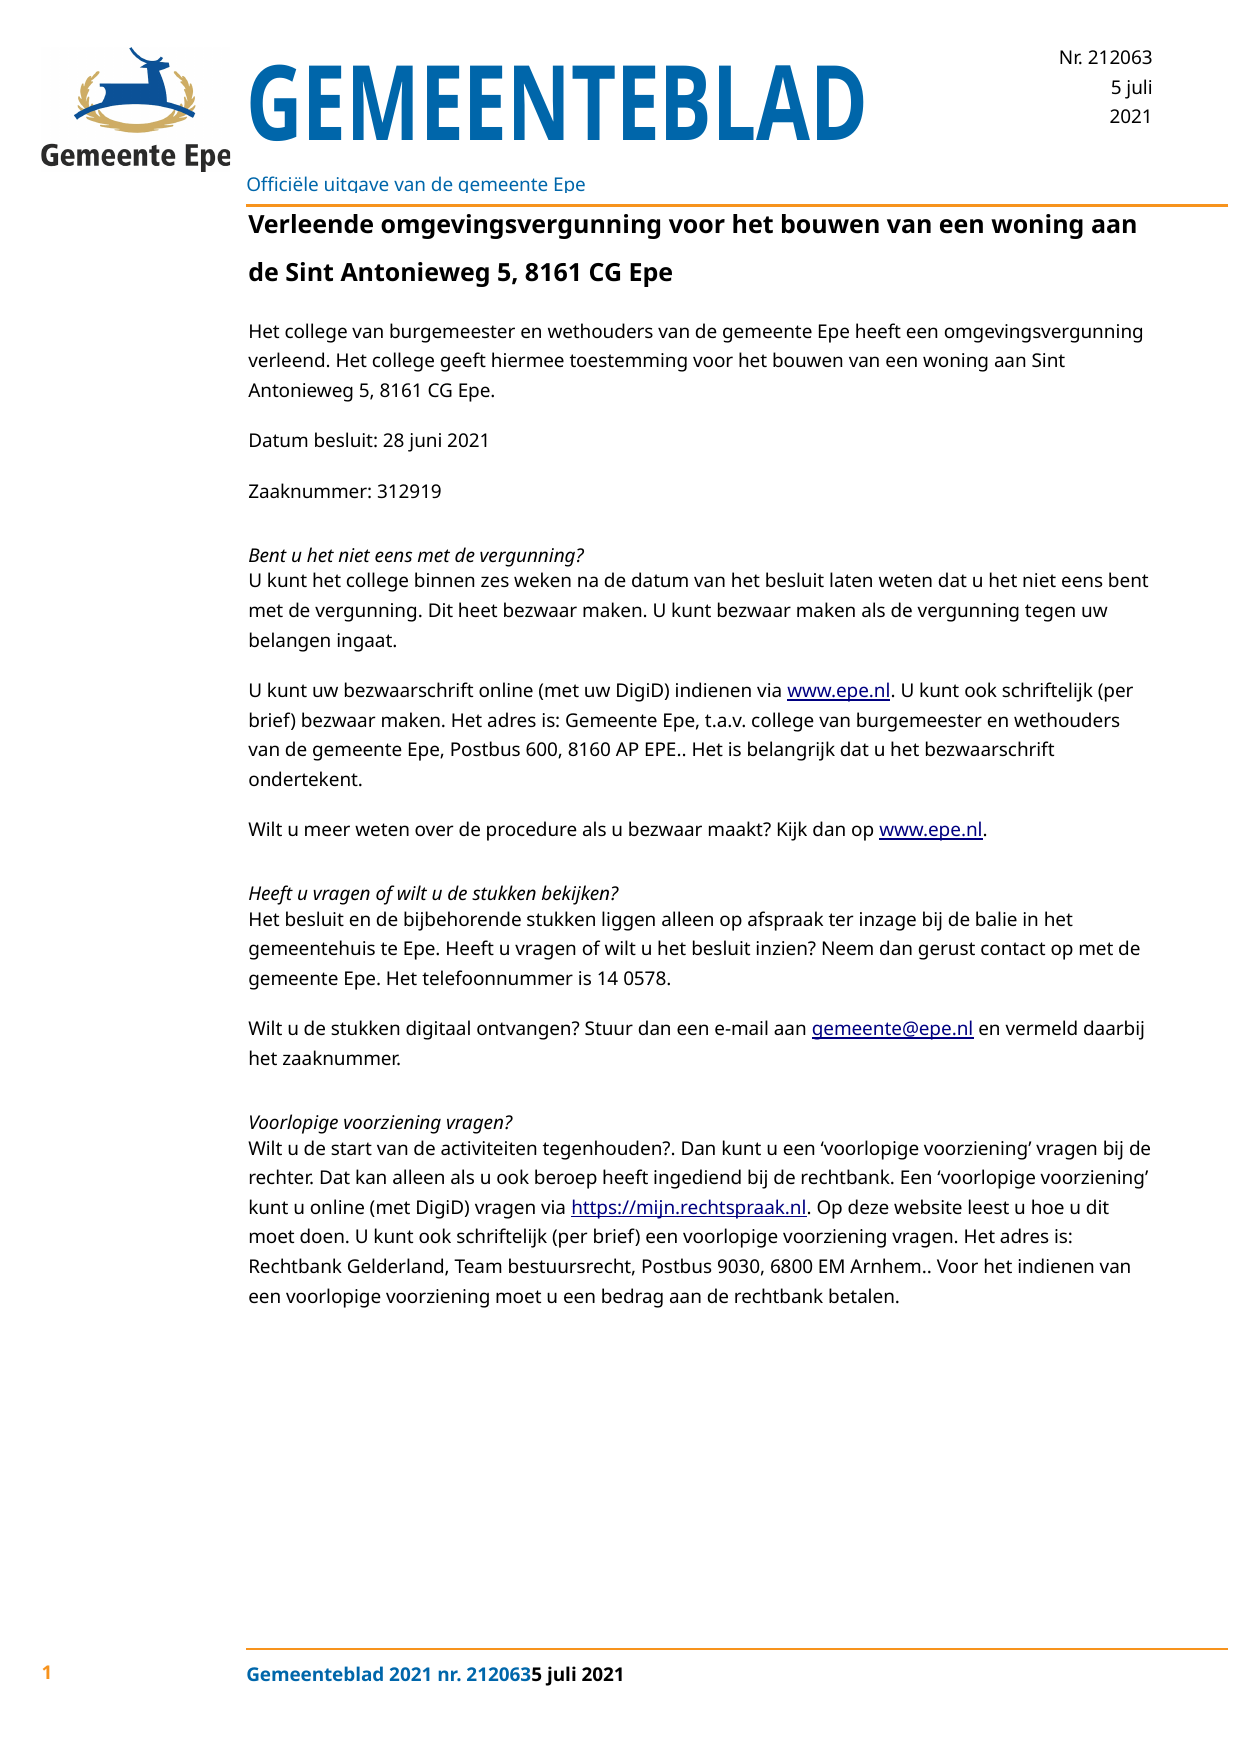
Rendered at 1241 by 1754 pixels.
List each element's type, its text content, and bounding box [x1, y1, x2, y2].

text Verleende omgevingsvergunning voor het bouwen van een woning aan de Sint Antonieweg 5, 8161 CG Epe [248, 207, 1152, 288]
picture [41, 47, 231, 172]
text Datum besluit: 28 juni 2021 [248, 427, 1152, 453]
text Zaaknummer: 312919 [248, 478, 1152, 504]
text Bent u het niet eens met de vergunning? [248, 542, 1152, 568]
text Heeft u vragen of wilt u de stukken bekijken? [248, 880, 1152, 906]
text U kunt uw bezwaarschrift online (met uw DigiD) indienen via www.epe.nl. U kunt ook schriftelijk (per brief) bezwaar maken. Het adres is: Gemeente Epe, t.a.v. college van burgemeester en wethouders van de gemeente Epe, Postbus 600, 8160 AP EPE.. Het is belangrijk dat u het bezwaarschrift ondertekent. [248, 677, 1152, 792]
text Wilt u de stukken digitaal ontvangen? Stuur dan een e-mail aan gemeente@epe.nl en vermeld daarbij het zaaknummer. [248, 1016, 1152, 1071]
text Voorlopige voorziening vragen? [248, 1109, 1152, 1135]
text Wilt u de start van de activiteiten tegenhouden?. Dan kunt u een ‘voorlopige voorziening’ vragen bij de rechter. Dat kan alleen als u ook beroep heeft ingediend bij de rechtbank. Een ‘voorlopige voorziening’ kunt u online (met DigiD) vragen via https://mijn.rechtspraak.nl. Op deze website leest u hoe u dit moet doen. U kunt ook schriftelijk (per brief) een voorlopige voorziening vragen. Het adres is: Rechtbank Gelderland, Team bestuursrecht, Postbus 9030, 6800 EM Arnhem.. Voor het indienen van een voorlopige voorziening moet u een bedrag aan de rechtbank betalen. [248, 1135, 1152, 1308]
text Het besluit en de bijbehorende stukken liggen alleen op afspraak ter inzage bij de balie in het gemeentehuis te Epe. Heeft u vragen of wilt u het besluit inzien? Neem dan gerust contact op met de gemeente Epe. Het telefoonnummer is 14 0578. [248, 906, 1152, 991]
text Wilt u meer weten over de procedure als u bezwaar maakt? Kijk dan op www.epe.nl. [248, 816, 1152, 842]
text Het college van burgemeester en wethouders van de gemeente Epe heeft een omgevingsvergunning verleend. Het college geeft hiermee toestemming voor het bouwen van een woning aan Sint Antonieweg 5, 8161 CG Epe. [248, 318, 1152, 403]
text U kunt het college binnen zes weken na de datum van het besluit laten weten dat u het niet eens bent met de vergunning. Dit heet bezwaar maken. U kunt bezwaar maken als de vergunning tegen uw belangen ingaat. [248, 568, 1152, 652]
